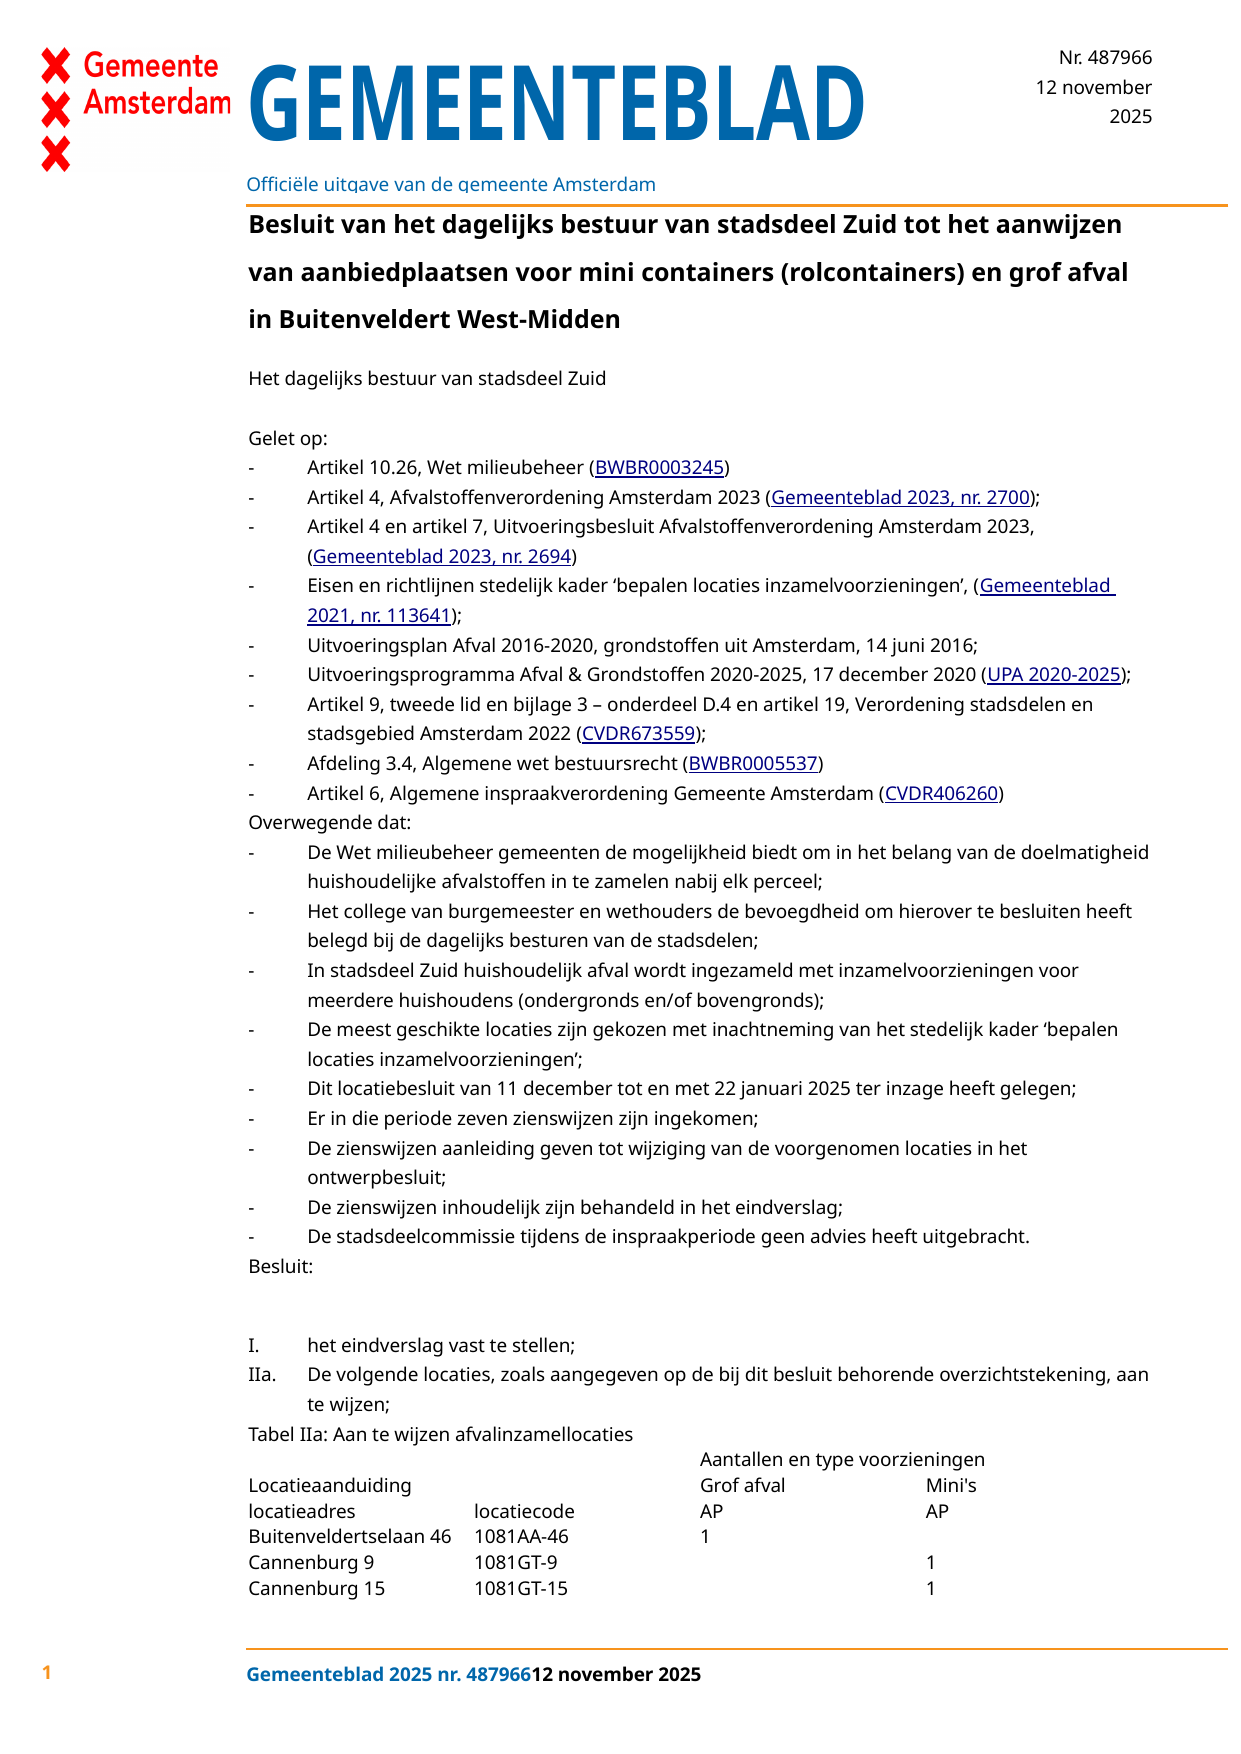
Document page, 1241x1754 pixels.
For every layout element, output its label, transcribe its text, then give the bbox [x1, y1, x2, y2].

list Uitvoeringsplan Afval 2016-2020, grondstoffen uit Amsterdam, 14 juni 2016; [248, 632, 1152, 657]
table_cell Locatieaanduiding [248, 1472, 700, 1498]
list Afdeling 3.4, Algemene wet bestuursrecht (BWBR0005537) [248, 750, 1152, 776]
list De Wet milieubeheer gemeenten de mogelijkheid biedt om in het belang van de doelmatigheid huishoudelijke afvalstoffen in te zamelen nabij elk perceel; [248, 839, 1152, 894]
table_cell 1 [926, 1549, 1152, 1575]
list Uitvoeringsprogramma Afval & Grondstoffen 2020-2025, 17 december 2020 (UPA 2020-2025); [248, 661, 1152, 687]
list Eisen en richtlijnen stedelijk kader ‘bepalen locaties inzamelvoorzieningen’, (Gemeenteblad 2021, nr. 113641); [248, 573, 1152, 628]
list Dit locatiebesluit van 11 december tot en met 22 januari 2025 ter inzage heeft gelegen; [248, 1076, 1152, 1101]
list Artikel 6, Algemene inspraakverordening Gemeente Amsterdam (CVDR406260) [248, 780, 1152, 805]
table_cell 1081GT-15 [474, 1575, 700, 1601]
text Gelet op: [248, 425, 1152, 450]
text Besluit van het dagelijks bestuur van stadsdeel Zuid tot het aanwijzen van aanbiedplaatsen voor mini containers (rolcontainers) en grof afval in Buitenveldert West-Midden [248, 207, 1152, 336]
list De zienswijzen inhoudelijk zijn behandeld in het eindverslag; [248, 1194, 1152, 1219]
table_cell 1 [926, 1575, 1152, 1601]
table_cell 1 [700, 1524, 926, 1549]
table_cell AP [700, 1498, 926, 1524]
table_cell 1081GT-9 [474, 1549, 700, 1575]
table_cell Mini's [926, 1472, 1152, 1498]
list Artikel 10.26, Wet milieubeheer (BWBR0003245) [248, 454, 1152, 480]
list Er in die periode zeven zienswijzen zijn ingekomen; [248, 1105, 1152, 1131]
text Besluit: [248, 1253, 1152, 1279]
table_cell Grof afval [700, 1472, 926, 1498]
list In stadsdeel Zuid huishoudelijk afval wordt ingezameld met inzamelvoorzieningen voor meerdere huishoudens (ondergronds en/of bovengronds); [248, 957, 1152, 1012]
text Het dagelijks bestuur van stadsdeel Zuid [248, 366, 1152, 391]
list De zienswijzen aanleiding geven tot wijziging van de voorgenomen locaties in het ontwerpbesluit; [248, 1135, 1152, 1190]
list Artikel 9, tweede lid en bijlage 3 – onderdeel D.4 en artikel 19, Verordening stadsdelen en stadsgebied Amsterdam 2022 (CVDR673559); [248, 691, 1152, 746]
list De stadsdeelcommissie tijdens de inspraakperiode geen advies heeft uitgebracht. [248, 1223, 1152, 1249]
table_cell Cannenburg 15 [248, 1575, 474, 1601]
table_cell locatiecode [474, 1498, 700, 1524]
table_cell [700, 1575, 926, 1601]
table_cell Cannenburg 9 [248, 1549, 474, 1575]
table_cell [926, 1524, 1152, 1549]
list Het college van burgemeester en wethouders de bevoegdheid om hierover te besluiten heeft belegd bij de dagelijks besturen van de stadsdelen; [248, 898, 1152, 953]
table_cell [248, 1446, 700, 1472]
table_cell Buitenveldertselaan 46 [248, 1524, 474, 1549]
list De volgende locaties, zoals aangegeven op de bij dit besluit behorende overzichtstekening, aan te wijzen; [248, 1361, 1152, 1417]
table_header Tabel IIa: Aan te wijzen afvalinzamellocaties [248, 1421, 1152, 1446]
table_cell locatieadres [248, 1498, 474, 1524]
list Artikel 4 en artikel 7, Uitvoeringsbesluit Afvalstoffenverordening Amsterdam 2023, (Gemeenteblad 2023, nr. 2694) [248, 513, 1152, 569]
list De meest geschikte locaties zijn gekozen met inachtneming van het stedelijk kader ‘bepalen locaties inzamelvoorzieningen’; [248, 1016, 1152, 1072]
text Overwegende dat: [248, 809, 1152, 835]
table_cell Aantallen en type voorzieningen [700, 1446, 1152, 1472]
table_cell [700, 1549, 926, 1575]
list Artikel 4, Afvalstoffenverordening Amsterdam 2023 (Gemeenteblad 2023, nr. 2700); [248, 484, 1152, 509]
table_cell 1081AA-46 [474, 1524, 700, 1549]
picture [41, 47, 231, 172]
table_cell AP [926, 1498, 1152, 1524]
list het eindverslag vast te stellen; [248, 1332, 1152, 1358]
